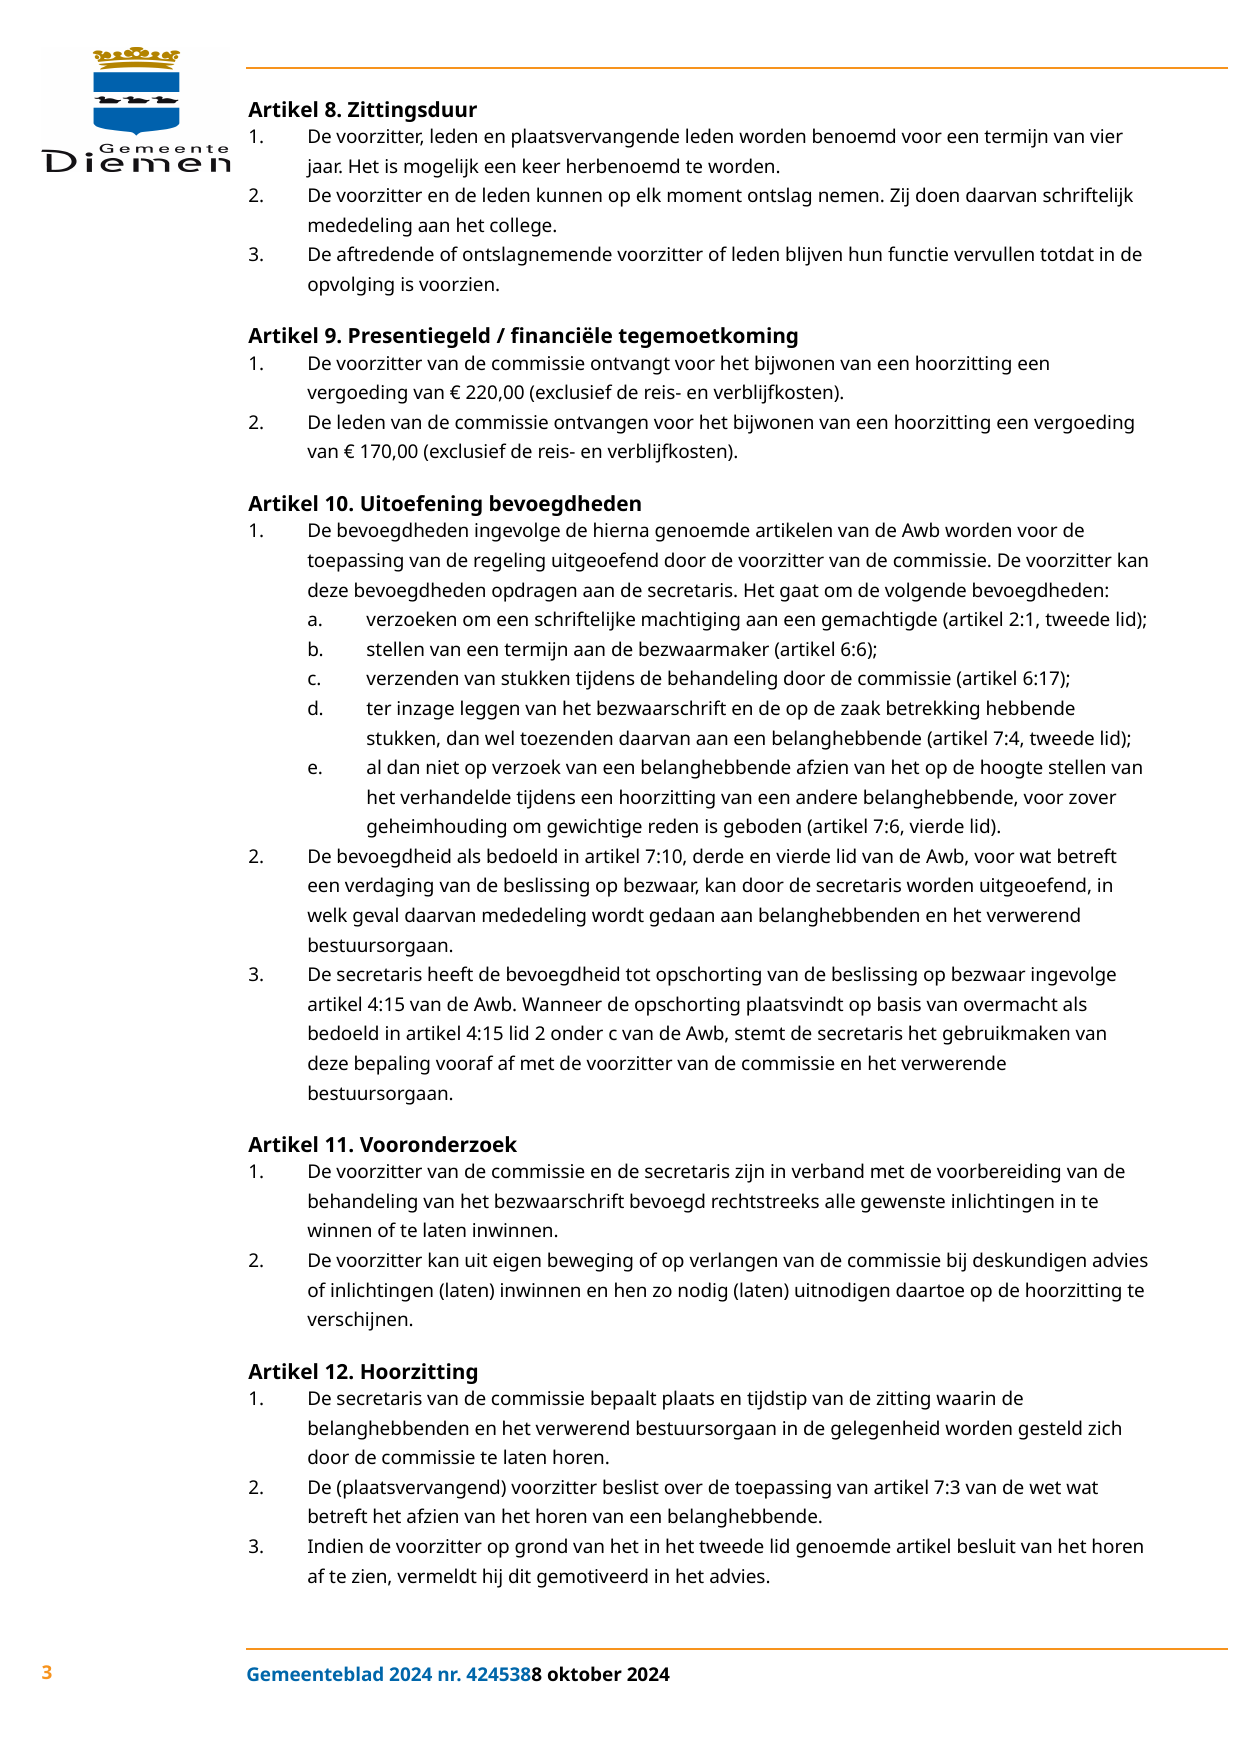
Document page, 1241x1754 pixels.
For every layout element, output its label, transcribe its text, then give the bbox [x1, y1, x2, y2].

list De voorzitter, leden en plaatsvervangende leden worden benoemd voor een termijn van vier jaar. Het is mogelijk een keer herbenoemd te worden. [248, 123, 1152, 178]
list De bevoegdheden ingevolge de hierna genoemde artikelen van de Awb worden voor de toepassing van de regeling uitgeoefend door de voorzitter van de commissie. De voorzitter kan deze bevoegdheden opdragen aan de secretaris. Het gaat om de volgende bevoegdheden: [248, 518, 1152, 602]
list al dan niet op verzoek van een belanghebbende afzien van het op de hoogte stellen van het verhandelde tijdens een hoorzitting van een andere belanghebbende, voor zover geheimhouding om gewichtige reden is geboden (artikel 7:6, vierde lid). [307, 754, 1152, 839]
list De voorzitter van de commissie en de secretaris zijn in verband met de voorbereiding van de behandeling van het bezwaarschrift bevoegd rechtstreeks alle gewenste inlichtingen in te winnen of te laten inwinnen. [248, 1158, 1152, 1243]
text Artikel 11. Vooronderzoek [248, 1130, 1152, 1158]
list verzenden van stukken tijdens de behandeling door de commissie (artikel 6:17); [307, 666, 1152, 691]
list ter inzage leggen van het bezwaarschrift en de op de zaak betrekking hebbende stukken, dan wel toezenden daarvan aan een belanghebbende (artikel 7:4, tweede lid); [307, 695, 1152, 750]
text Artikel 10. Uitoefening bevoegdheden [248, 489, 1152, 518]
list stellen van een termijn aan de bezwaarmaker (artikel 6:6); [307, 636, 1152, 662]
list De bevoegdheid als bedoeld in artikel 7:10, derde en vierde lid van de Awb, voor wat betreft een verdaging van de beslissing op bezwaar, kan door de secretaris worden uitgeoefend, in welk geval daarvan mededeling wordt gedaan aan belanghebbenden en het verwerend bestuursorgaan. [248, 843, 1152, 957]
list verzoeken om een schriftelijke machtiging aan een gemachtigde (artikel 2:1, tweede lid); [307, 606, 1152, 632]
list De leden van de commissie ontvangen voor het bijwonen van een hoorzitting een vergoeding van € 170,00 (exclusief de reis- en verblijfkosten). [248, 409, 1152, 464]
list De secretaris van de commissie bepaalt plaats en tijdstip van de zitting waarin de belanghebbenden en het verwerend bestuursorgaan in de gelegenheid worden gesteld zich door de commissie te laten horen. [248, 1385, 1152, 1470]
list De aftredende of ontslagnemende voorzitter of leden blijven hun functie vervullen totdat in de opvolging is voorzien. [248, 242, 1152, 297]
text Artikel 8. Zittingsduur [248, 95, 1152, 123]
picture [41, 47, 231, 172]
text Artikel 12. Hoorzitting [248, 1357, 1152, 1385]
list De voorzitter en de leden kunnen op elk moment ontslag nemen. Zij doen daarvan schriftelijk mededeling aan het college. [248, 182, 1152, 238]
list De secretaris heeft de bevoegdheid tot opschorting van de beslissing op bezwaar ingevolge artikel 4:15 van de Awb. Wanneer de opschorting plaatsvindt op basis van overmacht als bedoeld in artikel 4:15 lid 2 onder c van de Awb, stemt de secretaris het gebruikmaken van deze bepaling vooraf af met de voorzitter van de commissie en het verwerende bestuursorgaan. [248, 961, 1152, 1105]
list Indien de voorzitter op grond van het in het tweede lid genoemde artikel besluit van het horen af te zien, vermeldt hij dit gemotiveerd in het advies. [248, 1533, 1152, 1588]
list De (plaatsvervangend) voorzitter beslist over de toepassing van artikel 7:3 van de wet wat betreft het afzien van het horen van een belanghebbende. [248, 1474, 1152, 1529]
list De voorzitter van de commissie ontvangt voor het bijwonen van een hoorzitting een vergoeding van € 220,00 (exclusief de reis- en verblijfkosten). [248, 350, 1152, 405]
text Artikel 9. Presentiegeld / financiële tegemoetkoming [248, 322, 1152, 350]
list De voorzitter kan uit eigen beweging of op verlangen van de commissie bij deskundigen advies of inlichtingen (laten) inwinnen en hen zo nodig (laten) uitnodigen daartoe op de hoorzitting te verschijnen. [248, 1247, 1152, 1332]
